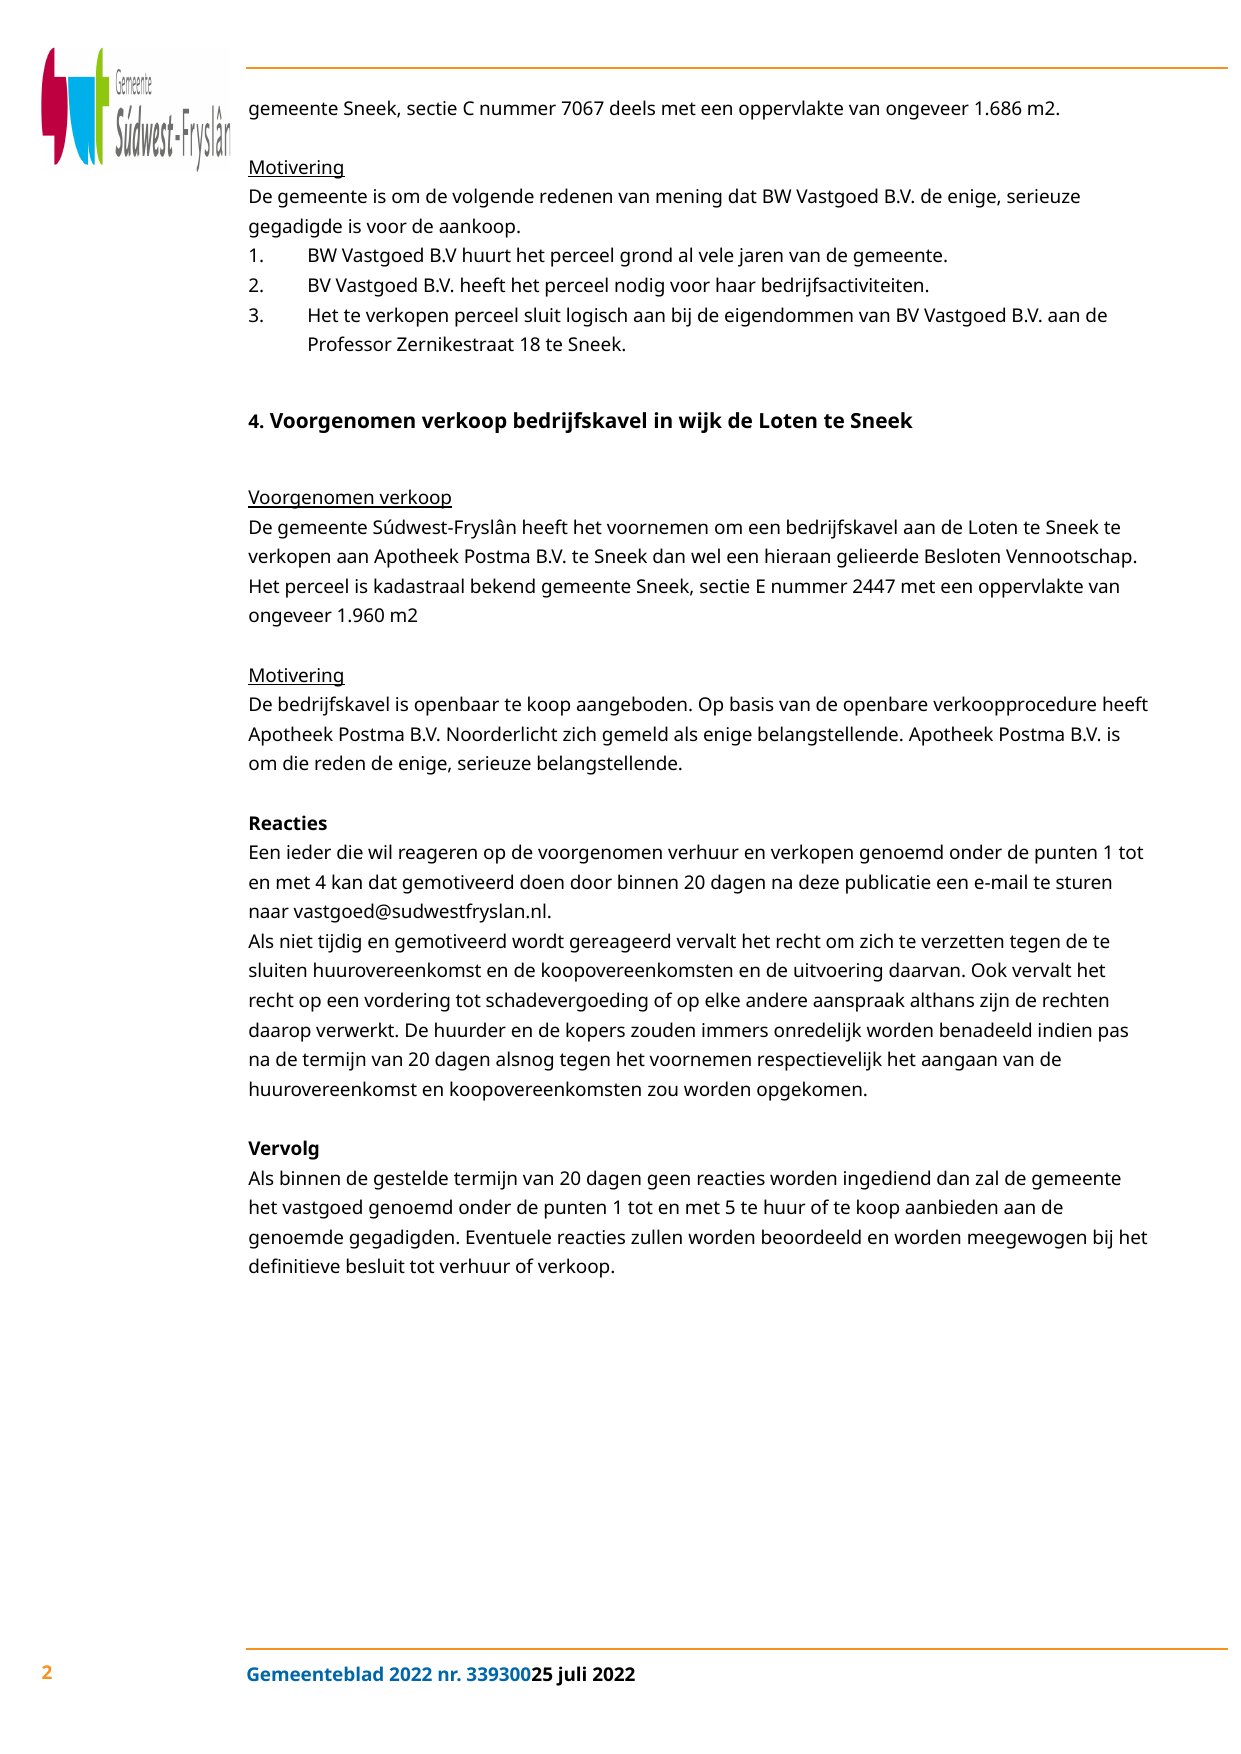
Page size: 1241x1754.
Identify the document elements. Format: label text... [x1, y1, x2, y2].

text De gemeente is om de volgende redenen van mening dat BW Vastgoed B.V. de enige, serieuze gegadigde is voor de aankoop. [248, 183, 1152, 239]
text Als niet tijdig en gemotiveerd wordt gereageerd vervalt het recht om zich te verzetten tegen de te sluiten huurovereenkomst en de koopovereenkomsten en de uitvoering daarvan. Ook vervalt het recht op een vordering tot schadevergoeding of op elke andere aanspraak althans zijn de rechten daarop verwerkt. De huurder en de kopers zouden immers onredelijk worden benadeeld indien pas na de termijn van 20 dagen alsnog tegen het voornemen respectievelijk het aangaan van de huurovereenkomst en koopovereenkomsten zou worden opgekomen. [248, 928, 1152, 1102]
picture [41, 47, 231, 172]
text Voorgenomen verkoop [248, 484, 1152, 510]
text Motivering [248, 154, 1152, 180]
text De gemeente Súdwest-Fryslân heeft het voornemen om een bedrijfskavel aan de Loten te Sneek te verkopen aan Apotheek Postma B.V. te Sneek dan wel een hieraan gelieerde Besloten Vennootschap. Het perceel is kadastraal bekend gemeente Sneek, sectie E nummer 2447 met een oppervlakte van ongeveer 1.960 m2 [248, 514, 1152, 628]
text Motivering [248, 662, 1152, 688]
text Reacties [248, 810, 1152, 836]
text 4. Voorgenomen verkoop bedrijfskavel in wijk de Loten te Sneek [248, 407, 1152, 435]
text De bedrijfskavel is openbaar te koop aangeboden. Op basis van de openbare verkoopprocedure heeft Apotheek Postma B.V. Noorderlicht zich gemeld als enige belangstellende. Apotheek Postma B.V. is om die reden de enige, serieuze belangstellende. [248, 691, 1152, 776]
list BW Vastgoed B.V huurt het perceel grond al vele jaren van de gemeente. [248, 243, 1152, 268]
text gemeente Sneek, sectie C nummer 7067 deels met een oppervlakte van ongeveer 1.686 m2. [248, 95, 1152, 121]
list BV Vastgoed B.V. heeft het perceel nodig voor haar bedrijfsactiviteiten. [248, 272, 1152, 298]
text Als binnen de gestelde termijn van 20 dagen geen reacties worden ingediend dan zal de gemeente het vastgoed genoemd onder de punten 1 tot en met 5 te huur of te koop aanbieden aan de genoemde gegadigden. Eventuele reacties zullen worden beoordeeld en worden meegewogen bij het definitieve besluit tot verhuur of verkoop. [248, 1165, 1152, 1279]
list Het te verkopen perceel sluit logisch aan bij de eigendommen van BV Vastgoed B.V. aan de Professor Zernikestraat 18 te Sneek. [248, 302, 1152, 357]
text Vervolg [248, 1135, 1152, 1161]
text Een ieder die wil reageren op de voorgenomen verhuur en verkopen genoemd onder de punten 1 tot en met 4 kan dat gemotiveerd doen door binnen 20 dagen na deze publicatie een e-mail te sturen naar vastgoed@sudwestfryslan.nl. [248, 839, 1152, 924]
